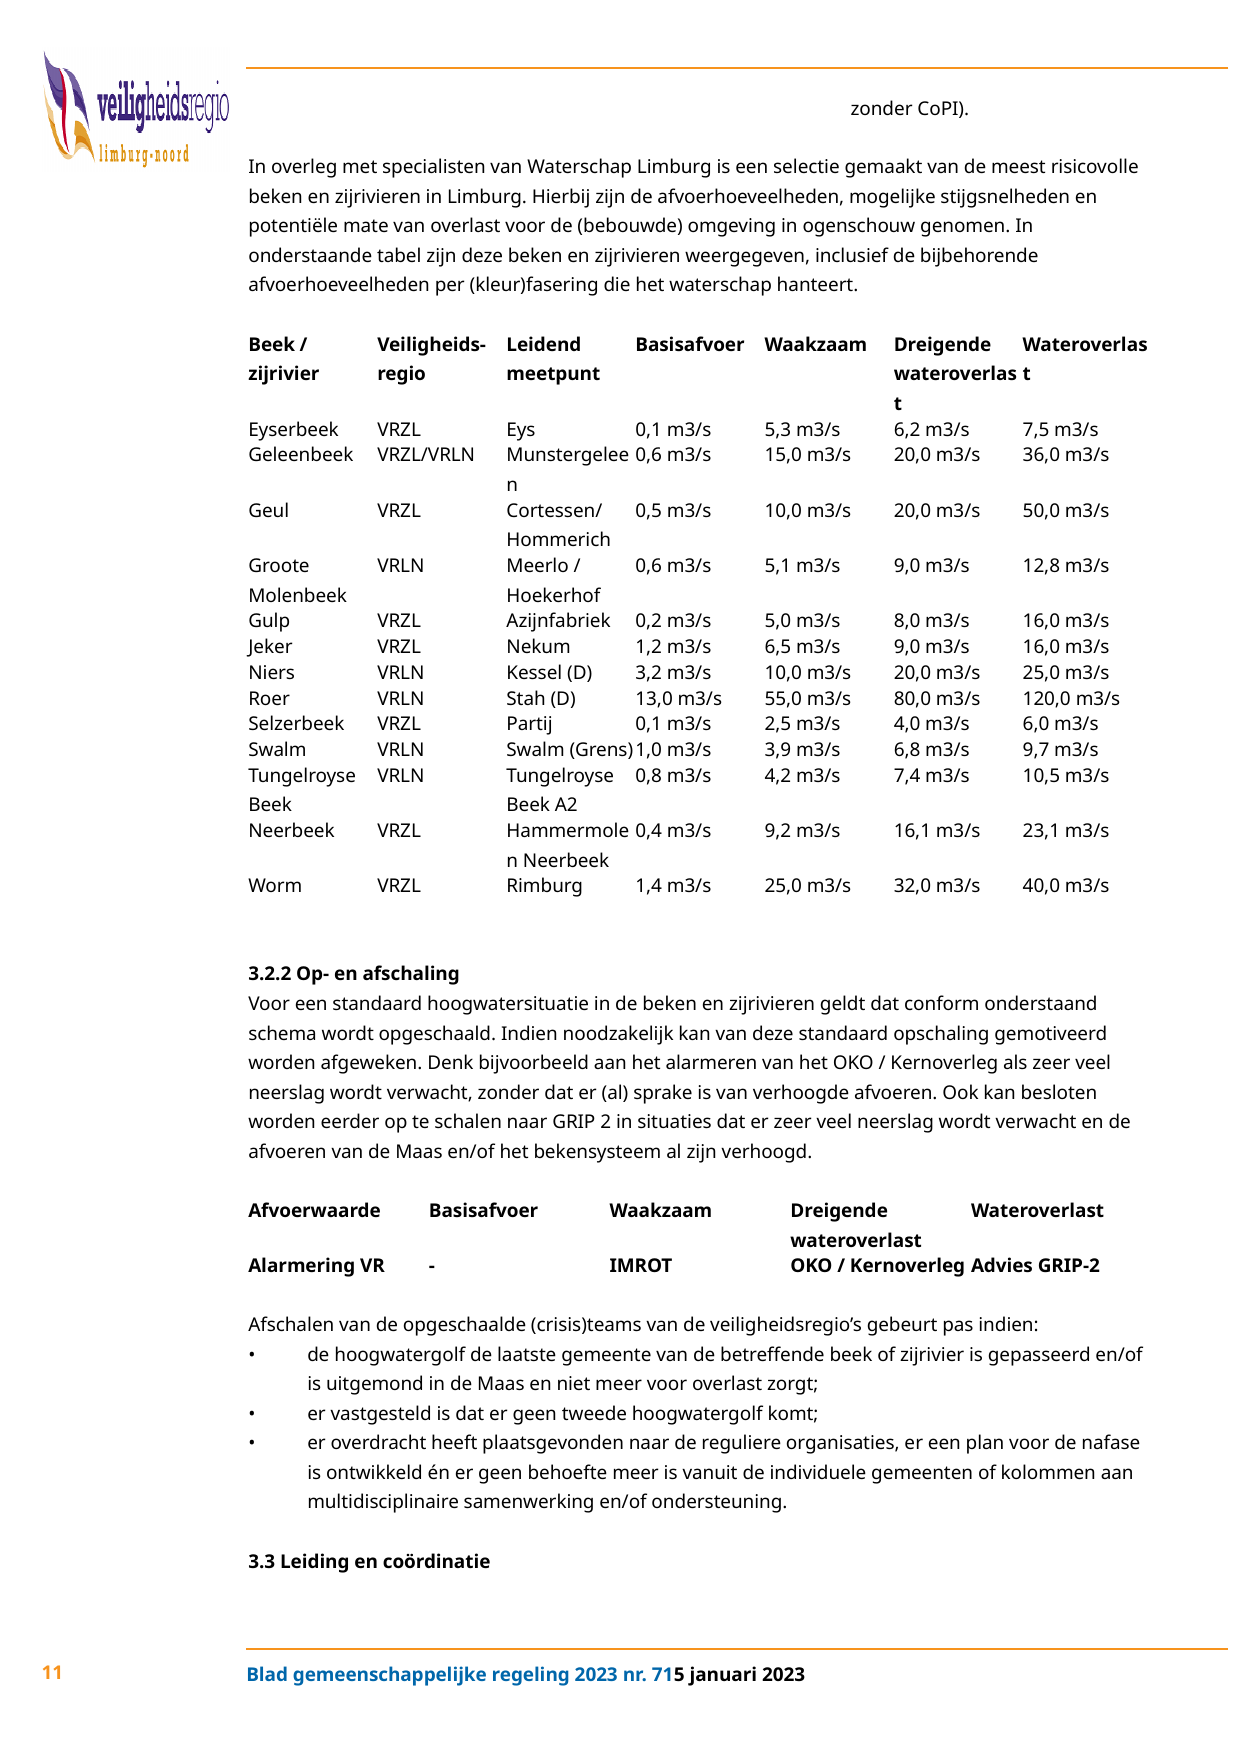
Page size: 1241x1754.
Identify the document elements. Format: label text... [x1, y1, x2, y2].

table_cell VRZL [377, 710, 506, 736]
table_cell VRZL [377, 873, 506, 898]
table_cell 12,8 m3/s [1023, 552, 1152, 607]
table_cell 3,9 m3/s [764, 736, 893, 762]
table_header Wateroverlast [1023, 331, 1152, 416]
table_cell 0,4 m3/s [635, 817, 764, 872]
table_header Dreigende wateroverlast [790, 1198, 971, 1253]
table_cell Rimburg [506, 873, 635, 898]
table_cell IMROT [609, 1253, 790, 1278]
table_cell Kessel (D) [506, 659, 635, 685]
table_cell Azijnfabriek [506, 608, 635, 633]
table_cell 7,4 m3/s [894, 762, 1022, 817]
table_cell 13,0 m3/s [635, 685, 764, 710]
table_header Basisafvoer [635, 331, 764, 416]
table_cell Geleenbeek [248, 442, 377, 497]
table_cell Gulp [248, 608, 377, 633]
table_cell 3,2 m3/s [635, 659, 764, 685]
table_cell Hammermolen Neerbeek [506, 817, 635, 872]
table_cell 16,0 m3/s [1023, 608, 1152, 633]
table_cell 0,5 m3/s [635, 497, 764, 552]
table_cell Worm [248, 873, 377, 898]
table_header Leidend meetpunt [506, 331, 635, 416]
table_cell [549, 95, 850, 121]
table_cell VRZL [377, 817, 506, 872]
table_cell 0,2 m3/s [635, 608, 764, 633]
table_cell 50,0 m3/s [1023, 497, 1152, 552]
table_cell 7,5 m3/s [1023, 416, 1152, 442]
table_cell 15,0 m3/s [764, 442, 893, 497]
table_cell Partij [506, 710, 635, 736]
table_cell Stah (D) [506, 685, 635, 710]
table_cell 0,1 m3/s [635, 416, 764, 442]
table_cell 4,0 m3/s [894, 710, 1022, 736]
table_header Veiligheids-regio [377, 331, 506, 416]
table_cell 1,4 m3/s [635, 873, 764, 898]
table_cell - [429, 1253, 609, 1278]
table_cell 5,0 m3/s [764, 608, 893, 633]
table_header Waakzaam [764, 331, 893, 416]
table_cell 6,2 m3/s [894, 416, 1022, 442]
table_cell Swalm (Grens) [506, 736, 635, 762]
table_cell 55,0 m3/s [764, 685, 893, 710]
table_cell 8,0 m3/s [894, 608, 1022, 633]
table_cell 10,0 m3/s [764, 497, 893, 552]
table_cell 20,0 m3/s [894, 497, 1022, 552]
table_cell Advies GRIP-2 [971, 1253, 1152, 1278]
table_cell 9,2 m3/s [764, 817, 893, 872]
table_cell 0,8 m3/s [635, 762, 764, 817]
table_cell VRLN [377, 659, 506, 685]
table_cell VRZL [377, 416, 506, 442]
table_cell Swalm [248, 736, 377, 762]
text 3.3 Leiding en coördinatie [248, 1548, 1152, 1574]
table_cell 10,0 m3/s [764, 659, 893, 685]
table_cell Selzerbeek [248, 710, 377, 736]
table_cell 23,1 m3/s [1023, 817, 1152, 872]
table_cell Eys [506, 416, 635, 442]
table_cell Roer [248, 685, 377, 710]
table_cell Eyserbeek [248, 416, 377, 442]
table_cell 20,0 m3/s [894, 442, 1022, 497]
table_cell VRZL [377, 633, 506, 659]
table_cell 9,0 m3/s [894, 552, 1022, 607]
table_cell VRLN [377, 762, 506, 817]
table_cell 16,0 m3/s [1023, 633, 1152, 659]
table_cell VRZL [377, 497, 506, 552]
table_cell 0,1 m3/s [635, 710, 764, 736]
table_cell 1,0 m3/s [635, 736, 764, 762]
table_cell 25,0 m3/s [1023, 659, 1152, 685]
table_cell 80,0 m3/s [894, 685, 1022, 710]
table_cell Tungelroyse Beek A2 [506, 762, 635, 817]
table_cell 9,0 m3/s [894, 633, 1022, 659]
text Afschalen van de opgeschaalde (crisis)teams van de veiligheidsregio’s gebeurt pas indien: [248, 1311, 1152, 1337]
table_cell Munstergeleen [506, 442, 635, 497]
table_cell 16,1 m3/s [894, 817, 1022, 872]
table_cell VRLN [377, 552, 506, 607]
table_cell 5,1 m3/s [764, 552, 893, 607]
table_cell OKO / Kernoverleg [790, 1253, 971, 1278]
table_cell 0,6 m3/s [635, 442, 764, 497]
table_cell VRLN [377, 685, 506, 710]
table_header Beek / zijrivier [248, 331, 377, 416]
table_header Basisafvoer [429, 1198, 609, 1253]
table_cell 6,8 m3/s [894, 736, 1022, 762]
table_cell Tungelroyse Beek [248, 762, 377, 817]
list er vastgesteld is dat er geen tweede hoogwatergolf komt; [248, 1400, 1152, 1426]
table_cell Cortessen/ Hommerich [506, 497, 635, 552]
table_cell 5,3 m3/s [764, 416, 893, 442]
table_cell zonder CoPI). [850, 95, 1152, 121]
table_cell Geul [248, 497, 377, 552]
table_cell 120,0 m3/s [1023, 685, 1152, 710]
table_cell VRZL [377, 608, 506, 633]
table_cell Alarmering VR [248, 1253, 429, 1278]
table_cell 6,0 m3/s [1023, 710, 1152, 736]
table_cell Meerlo / Hoekerhof [506, 552, 635, 607]
table_cell 36,0 m3/s [1023, 442, 1152, 497]
list de hoogwatergolf de laatste gemeente van de betreffende beek of zijrivier is gepasseerd en/of is uitgemond in de Maas en niet meer voor overlast zorgt; [248, 1341, 1152, 1396]
table_cell 0,6 m3/s [635, 552, 764, 607]
table_cell 20,0 m3/s [894, 659, 1022, 685]
table_cell 10,5 m3/s [1023, 762, 1152, 817]
table_cell [248, 95, 549, 121]
text Voor een standaard hoogwatersituatie in de beken en zijrivieren geldt dat conform onderstaand schema wordt opgeschaald. Indien noodzakelijk kan van deze standaard opschaling gemotiveerd worden afgeweken. Denk bijvoorbeeld aan het alarmeren van het OKO / Kernoverleg als zeer veel neerslag wordt verwacht, zonder dat er (al) sprake is van verhoogde afvoeren. Ook kan besloten worden eerder op te schalen naar GRIP 2 in situaties dat er zeer veel neerslag wordt verwacht en de afvoeren van de Maas en/of het bekensysteem al zijn verhoogd. [248, 990, 1152, 1164]
table_cell VRLN [377, 736, 506, 762]
table_cell Groote Molenbeek [248, 552, 377, 607]
text In overleg met specialisten van Waterschap Limburg is een selectie gemaakt van de meest risicovolle beken en zijrivieren in Limburg. Hierbij zijn de afvoerhoeveelheden, mogelijke stijgsnelheden en potentiële mate van overlast voor de (bebouwde) omgeving in ogenschouw genomen. In onderstaande tabel zijn deze beken en zijrivieren weergegeven, inclusief de bijbehorende afvoerhoeveelheden per (kleur)fasering die het waterschap hanteert. [248, 153, 1152, 297]
table_cell 40,0 m3/s [1023, 873, 1152, 898]
table_header Afvoerwaarde [248, 1198, 429, 1253]
table_cell 1,2 m3/s [635, 633, 764, 659]
list er overdracht heeft plaatsgevonden naar de reguliere organisaties, er een plan voor de nafase is ontwikkeld én er geen behoefte meer is vanuit de individuele gemeenten of kolommen aan multidisciplinaire samenwerking en/of ondersteuning. [248, 1429, 1152, 1514]
table_cell Nekum [506, 633, 635, 659]
table_cell 2,5 m3/s [764, 710, 893, 736]
table_cell 9,7 m3/s [1023, 736, 1152, 762]
table_header Waakzaam [609, 1198, 790, 1253]
table_cell Jeker [248, 633, 377, 659]
text 3.2.2 Op- en afschaling [248, 961, 1152, 986]
table_cell Neerbeek [248, 817, 377, 872]
table_cell 6,5 m3/s [764, 633, 893, 659]
picture [41, 47, 231, 172]
table_cell VRZL/VRLN [377, 442, 506, 497]
table_cell 4,2 m3/s [764, 762, 893, 817]
table_header Wateroverlast [971, 1198, 1152, 1253]
table_cell 32,0 m3/s [894, 873, 1022, 898]
table_cell 25,0 m3/s [764, 873, 893, 898]
table_cell Niers [248, 659, 377, 685]
table_header Dreigende wateroverlast [894, 331, 1022, 416]
